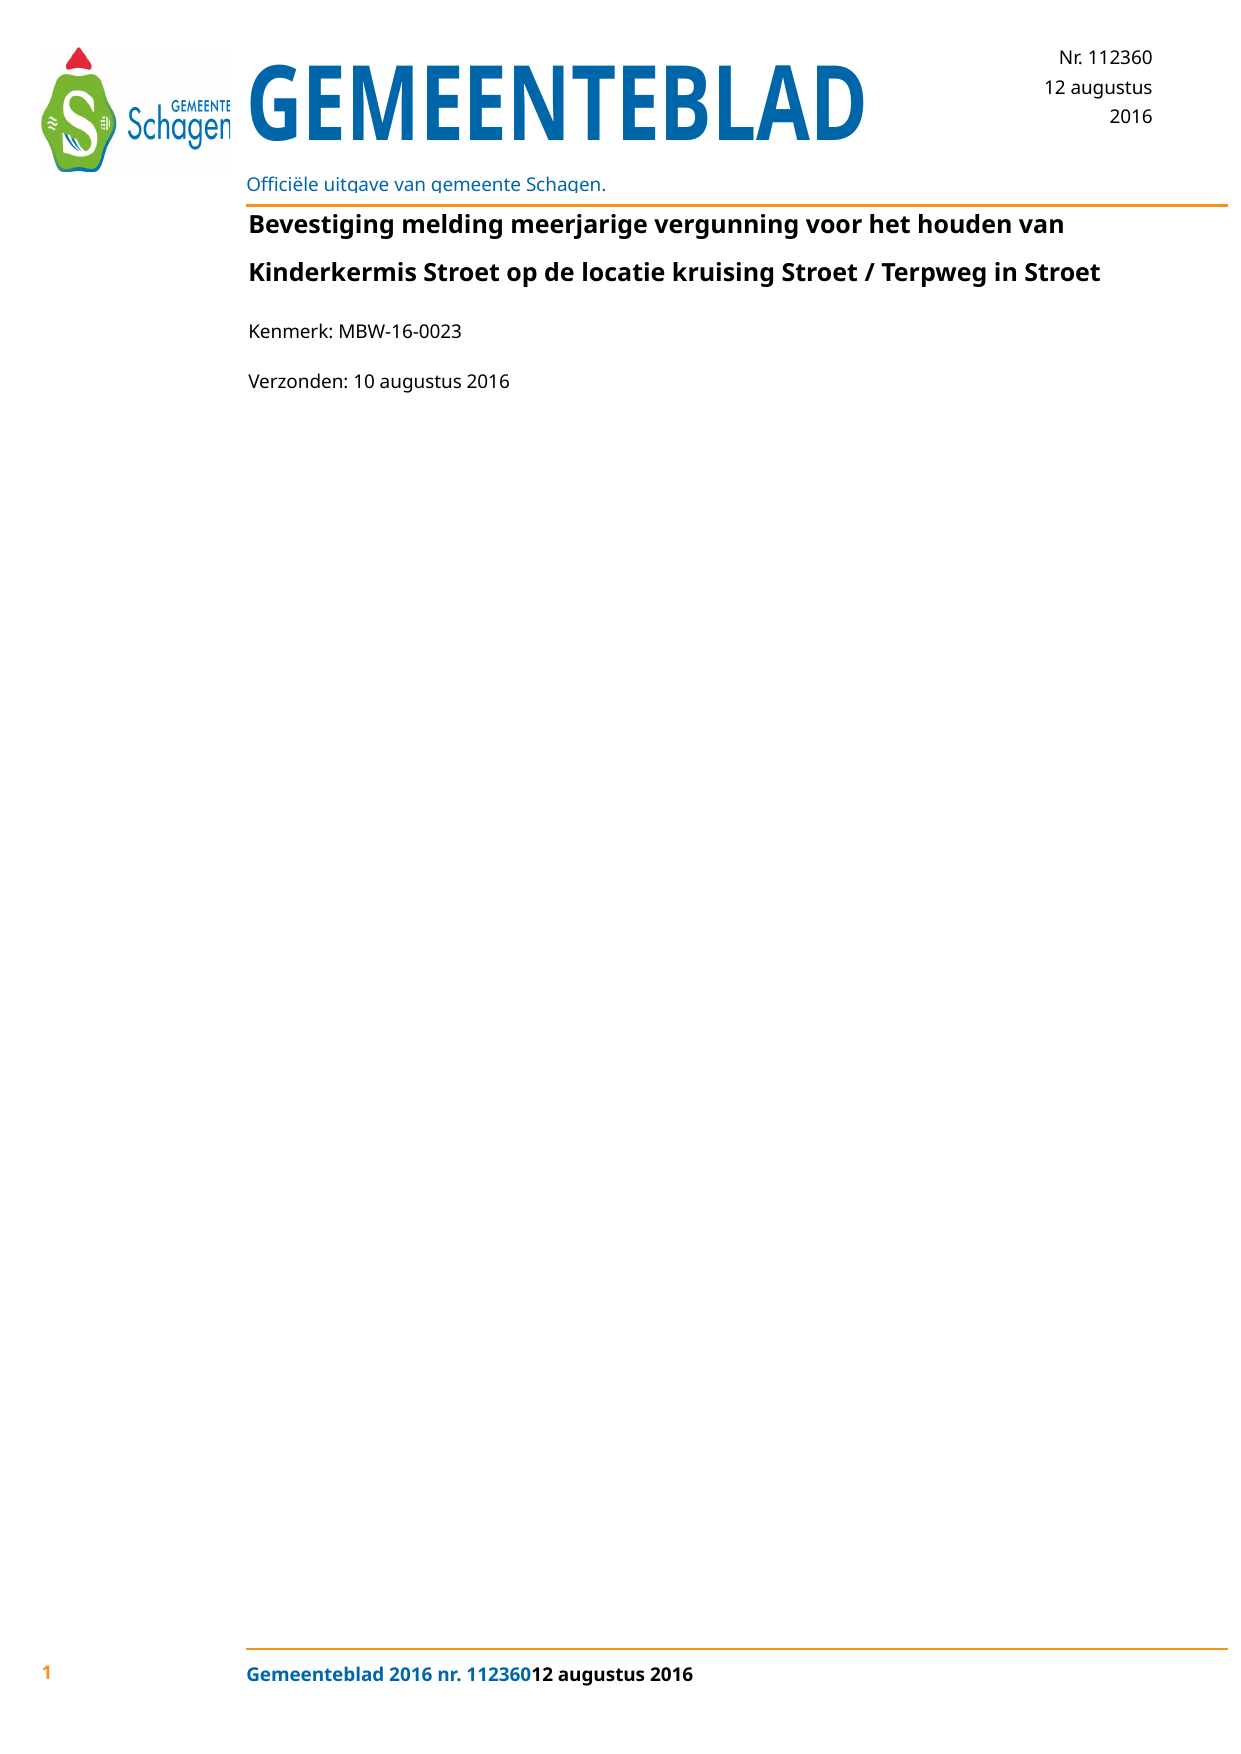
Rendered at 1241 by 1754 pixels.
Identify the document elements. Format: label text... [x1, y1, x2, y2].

text Bevestiging melding meerjarige vergunning voor het houden van Kinderkermis Stroet op de locatie kruising Stroet / Terpweg in Stroet [248, 207, 1152, 288]
text Verzonden: 10 augustus 2016 [248, 368, 1152, 394]
text Kenmerk: MBW-16-0023 [248, 318, 1152, 344]
picture [41, 47, 231, 172]
